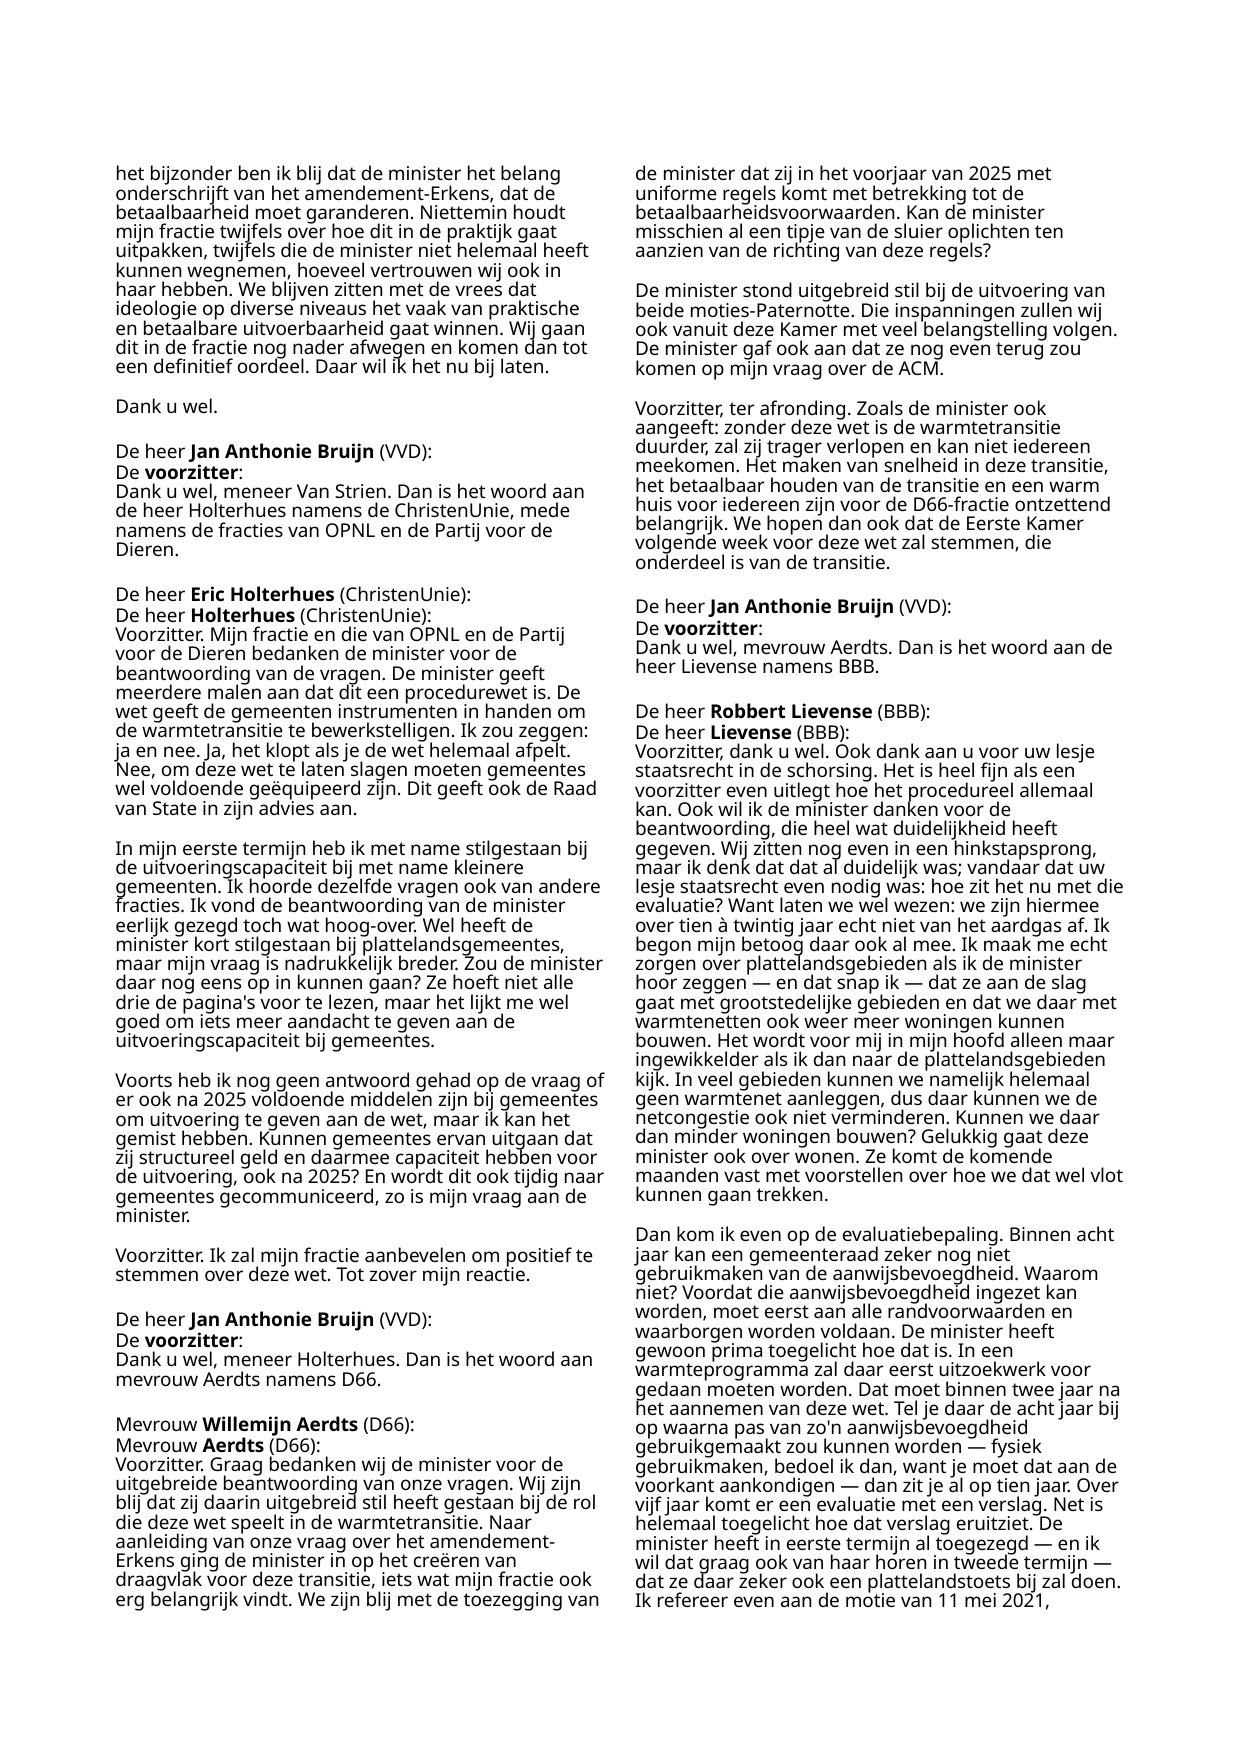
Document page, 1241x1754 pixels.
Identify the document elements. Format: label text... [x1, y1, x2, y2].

text Dan kom ik even op de evaluatiebepaling. Binnen acht jaar kan een gemeenteraad zeker nog niet gebruikmaken van de aanwijsbevoegdheid. Waarom niet? Voordat die aanwijsbevoegdheid ingezet kan worden, moet eerst aan alle randvoorwaarden en waarborgen worden voldaan. De minister heeft gewoon prima toegelicht hoe dat is. In een warmteprogramma zal daar eerst uitzoekwerk voor gedaan moeten worden. Dat moet binnen twee jaar na het aannemen van deze wet. Tel je daar de acht jaar bij op waarna pas van zo'n aanwijsbevoegdheid gebruikgemaakt zou kunnen worden — fysiek gebruikmaken, bedoel ik dan, want je moet dat aan de voorkant aankondigen — dan zit je al op tien jaar. Over vijf jaar komt er een evaluatie met een verslag. Net is helemaal toegelicht hoe dat verslag eruitziet. De minister heeft in eerste termijn al toegezegd — en ik wil dat graag ook van haar horen in tweede termijn — dat ze daar zeker ook een plattelandstoets bij zal doen. Ik refereer even aan de motie van 11 mei 2021, [635, 1226, 1125, 1612]
text De heer Jan Anthonie Bruijn (VVD): [635, 594, 1125, 619]
text Dank u wel. [115, 398, 605, 417]
text Dank u wel, meneer Holterhues. Dan is het woord aan mevrouw Aerdts namens D66. [115, 1351, 605, 1390]
text Dank u wel, mevrouw Aerdts. Dan is het woord aan de heer Lievense namens BBB. [635, 639, 1125, 677]
text De heer Jan Anthonie Bruijn (VVD): [115, 438, 605, 464]
text Voorzitter, ter afronding. Zoals de minister ook aangeeft: zonder deze wet is de warmtetransitie duurder, zal zij trager verlopen en kan niet iedereen meekomen. Het maken van snelheid in deze transitie, het betaalbaar houden van de transitie en een warm huis voor iedereen zijn voor de D66-fractie ontzettend belangrijk. We hopen dan ook dat de Eerste Kamer volgende week voor deze wet zal stemmen, die onderdeel is van de transitie. [635, 399, 1125, 573]
text De heer Robbert Lievense (BBB): [635, 698, 1125, 724]
text De heer Jan Anthonie Bruijn (VVD): [115, 1306, 605, 1332]
text De voorzitter: [115, 1332, 605, 1351]
text De voorzitter: [115, 464, 605, 483]
text Voorzitter, dank u wel. Ook dank aan u voor uw lesje staatsrecht in de schorsing. Het is heel fijn als een voorzitter even uitlegt hoe het procedureel allemaal kan. Ook wil ik de minister danken voor de beantwoording, die heel wat duidelijkheid heeft gegeven. Wij zitten nog even in een hinkstapsprong, maar ik denk dat dat al duidelijk was; vandaar dat uw lesje staatsrecht even nodig was: hoe zit het nu met die evaluatie? Want laten we wel wezen: we zijn hiermee over tien à twintig jaar echt niet van het aardgas af. Ik begon mijn betoog daar ook al mee. Ik maak me echt zorgen over plattelandsgebieden als ik de minister hoor zeggen — en dat snap ik — dat ze aan de slag gaat met grootstedelijke gebieden en dat we daar met warmtenetten ook weer meer woningen kunnen bouwen. Het wordt voor mij in mijn hoofd alleen maar ingewikkelder als ik dan naar de plattelandsgebieden kijk. In veel gebieden kunnen we namelijk helemaal geen warmtenet aanleggen, dus daar kunnen we de netcongestie ook niet verminderen. Kunnen we daar dan minder woningen bouwen? Gelukkig gaat deze minister ook over wonen. Ze komt de komende maanden vast met voorstellen over hoe we dat wel vlot kunnen gaan trekken. [635, 743, 1125, 1206]
text De heer Eric Holterhues (ChristenUnie): [115, 581, 605, 607]
text In mijn eerste termijn heb ik met name stilgestaan bij de uitvoeringscapaciteit bij met name kleinere gemeenten. Ik hoorde dezelfde vragen ook van andere fracties. Ik vond de beantwoording van de minister eerlijk gezegd toch wat hoog-over. Wel heeft de minister kort stilgestaan bij plattelandsgemeentes, maar mijn vraag is nadrukkelijk breder. Zou de minister daar nog eens op in kunnen gaan? Ze hoeft niet alle drie de pagina's voor te lezen, maar het lijkt me wel goed om iets meer aandacht te geven aan de uitvoeringscapaciteit bij gemeentes. [115, 839, 605, 1051]
text het bijzonder ben ik blij dat de minister het belang onderschrijft van het amendement-Erkens, dat de betaalbaarheid moet garanderen. Niettemin houdt mijn fractie twijfels over hoe dit in de praktijk gaat uitpakken, twijfels die de minister niet helemaal heeft kunnen wegnemen, hoeveel vertrouwen wij ook in haar hebben. We blijven zitten met de vrees dat ideologie op diverse niveaus het vaak van praktische en betaalbare uitvoerbaarheid gaat winnen. Wij gaan dit in de fractie nog nader afwegen en komen dan tot een definitief oordeel. Daar wil ik het nu bij laten. [115, 165, 605, 377]
text De heer Lievense (BBB): [635, 724, 1125, 743]
text De voorzitter: [635, 619, 1125, 639]
text Mevrouw Aerdts (D66): [115, 1437, 605, 1456]
text Voorzitter. Mijn fractie en die van OPNL en de Partij voor de Dieren bedanken de minister voor de beantwoording van de vragen. De minister geeft meerdere malen aan dat dit een procedurewet is. De wet geeft de gemeenten instrumenten in handen om de warmtetransitie te bewerkstelligen. Ik zou zeggen: ja en nee. Ja, het klopt als je de wet helemaal afpelt. Nee, om deze wet te laten slagen moeten gemeentes wel voldoende geëquipeerd zijn. Dit geeft ook de Raad van State in zijn advies aan. [115, 626, 605, 819]
text De minister stond uitgebreid stil bij de uitvoering van beide moties-Paternotte. Die inspanningen zullen wij ook vanuit deze Kamer met veel belangstelling volgen. De minister gaf ook aan dat ze nog even terug zou komen op mijn vraag over de ACM. [635, 282, 1125, 379]
text Voorzitter. Graag bedanken wij de minister voor de uitgebreide beantwoording van onze vragen. Wij zijn blij dat zij daarin uitgebreid stil heeft gestaan bij de rol die deze wet speelt in de warmtetransitie. Naar aanleiding van onze vraag over het amendement-Erkens ging de minister in op het creëren van draagvlak voor deze transitie, iets wat mijn fractie ook erg belangrijk vindt. We zijn blij met de toezegging van [115, 1456, 605, 1610]
text Voorzitter. Ik zal mijn fractie aanbevelen om positief te stemmen over deze wet. Tot zover mijn reactie. [115, 1247, 605, 1286]
text de minister dat zij in het voorjaar van 2025 met uniforme regels komt met betrekking tot de betaalbaarheidsvoorwaarden. Kan de minister misschien al een tipje van de sluier oplichten ten aanzien van de richting van deze regels? [635, 165, 1125, 262]
text Mevrouw Willemijn Aerdts (D66): [115, 1411, 605, 1437]
text Dank u wel, meneer Van Strien. Dan is het woord aan de heer Holterhues namens de ChristenUnie, mede namens de fracties van OPNL en de Partij voor de Dieren. [115, 483, 605, 560]
text Voorts heb ik nog geen antwoord gehad op de vraag of er ook na 2025 voldoende middelen zijn bij gemeentes om uitvoering te geven aan de wet, maar ik kan het gemist hebben. Kunnen gemeentes ervan uitgaan dat zij structureel geld en daarmee capaciteit hebben voor de uitvoering, ook na 2025? En wordt dit ook tijdig naar gemeentes gecommuniceerd, zo is mijn vraag aan de minister. [115, 1072, 605, 1226]
text De heer Holterhues (ChristenUnie): [115, 607, 605, 626]
